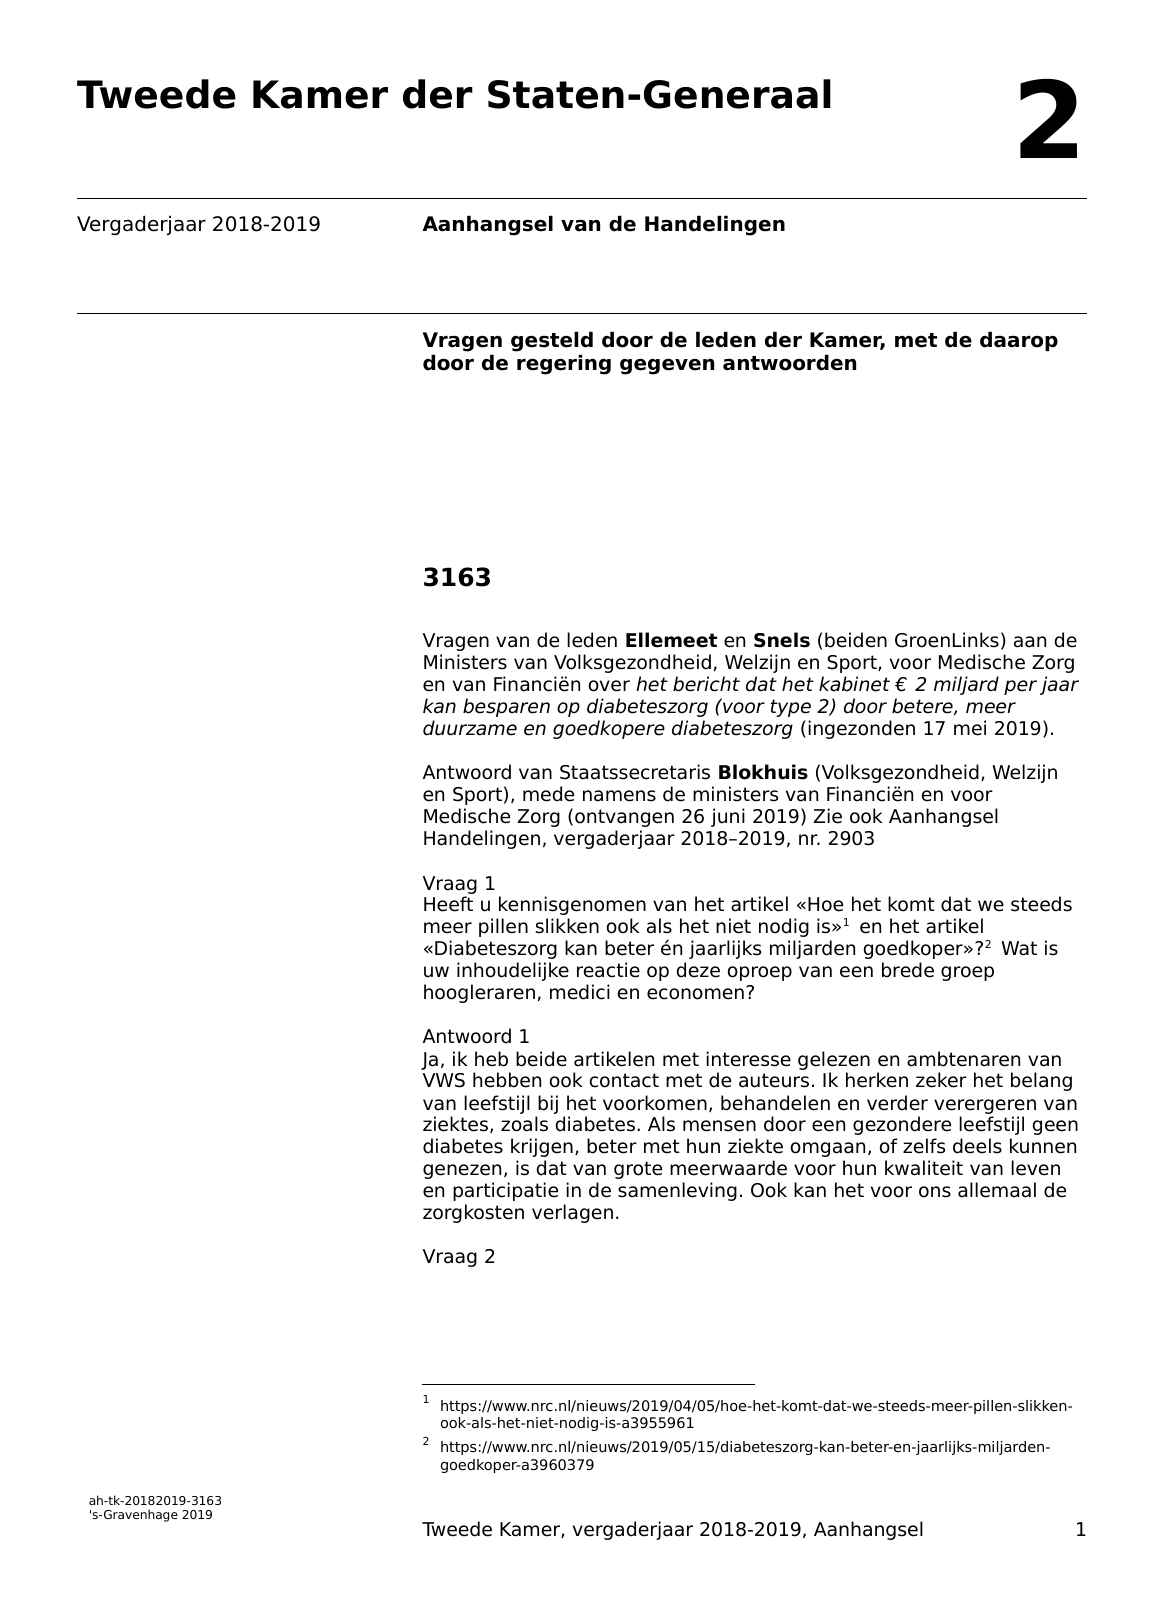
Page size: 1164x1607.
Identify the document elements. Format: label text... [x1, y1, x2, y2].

text https://www.nrc.nl/nieuws/2019/05/15/diabeteszorg-kan-beter-en-jaarlijks-miljarden-goedkoper-a3960379 [422, 1435, 1087, 1474]
table_cell [77, 314, 422, 375]
text Vragen van de leden Ellemeet en Snels (beiden GroenLinks) aan de Ministers van Volksgezondheid, Welzijn en Sport, voor Medische Zorg en van Financiën over het bericht dat het kabinet € 2 miljard per jaar kan besparen op diabeteszorg (voor type 2) door betere, meer duurzame en goedkopere diabeteszorg (ingezonden 17 mei 2019). [422, 630, 1087, 740]
table_cell Vergaderjaar 2018-2019 [77, 199, 422, 313]
table_cell Aanhangsel van de Handelingen [422, 199, 1087, 313]
text Heeft u kennisgenomen van het artikel «Hoe het komt dat we steeds meer pillen slikken ook als het niet nodig is» en het artikel «Diabeteszorg kan beter én jaarlijks miljarden goedkoper»? Wat is uw inhoudelijke reactie op deze oproep van een brede groep hoogleraren, medici en economen? [422, 894, 1087, 1004]
table_header Tweede Kamer der Staten-Generaal [77, 59, 886, 198]
text ah-tk-20182019-3163 [88, 1494, 323, 1508]
text 3163 [422, 563, 1087, 592]
text Vraag 1 [422, 872, 1087, 894]
text Ja, ik heb beide artikelen met interesse gelezen en ambtenaren van VWS hebben ook contact met de auteurs. Ik herken zeker het belang van leefstijl bij het voorkomen, behandelen en verder verergeren van ziektes, zoals diabetes. Als mensen door een gezondere leefstijl geen diabetes krijgen, beter met hun ziekte omgaan, of zelfs deels kunnen genezen, is dat van grote meerwaarde voor hun kwaliteit van leven en participatie in de samenleving. Ook kan het voor ons allemaal de zorgkosten verlagen. [422, 1048, 1087, 1224]
text https://www.nrc.nl/nieuws/2019/04/05/hoe-het-komt-dat-we-steeds-meer-pillen-slikken-ook-als-het-niet-nodig-is-a3955961 [422, 1393, 1087, 1432]
table_cell Vragen gesteld door de leden der Kamer, met de daarop door de regering gegeven antwoorden [422, 314, 1087, 375]
table_header 2 [886, 59, 1087, 198]
text Antwoord 1 [422, 1026, 1087, 1048]
text 's-Gravenhage 2019 [88, 1508, 323, 1522]
text Antwoord van Staatssecretaris Blokhuis (Volksgezondheid, Welzijn en Sport), mede namens de ministers van Financiën en voor Medische Zorg (ontvangen 26 juni 2019) Zie ook Aanhangsel Handelingen, vergaderjaar 2018–2019, nr. 2903 [422, 762, 1087, 850]
text Vraag 2 [422, 1246, 1087, 1268]
